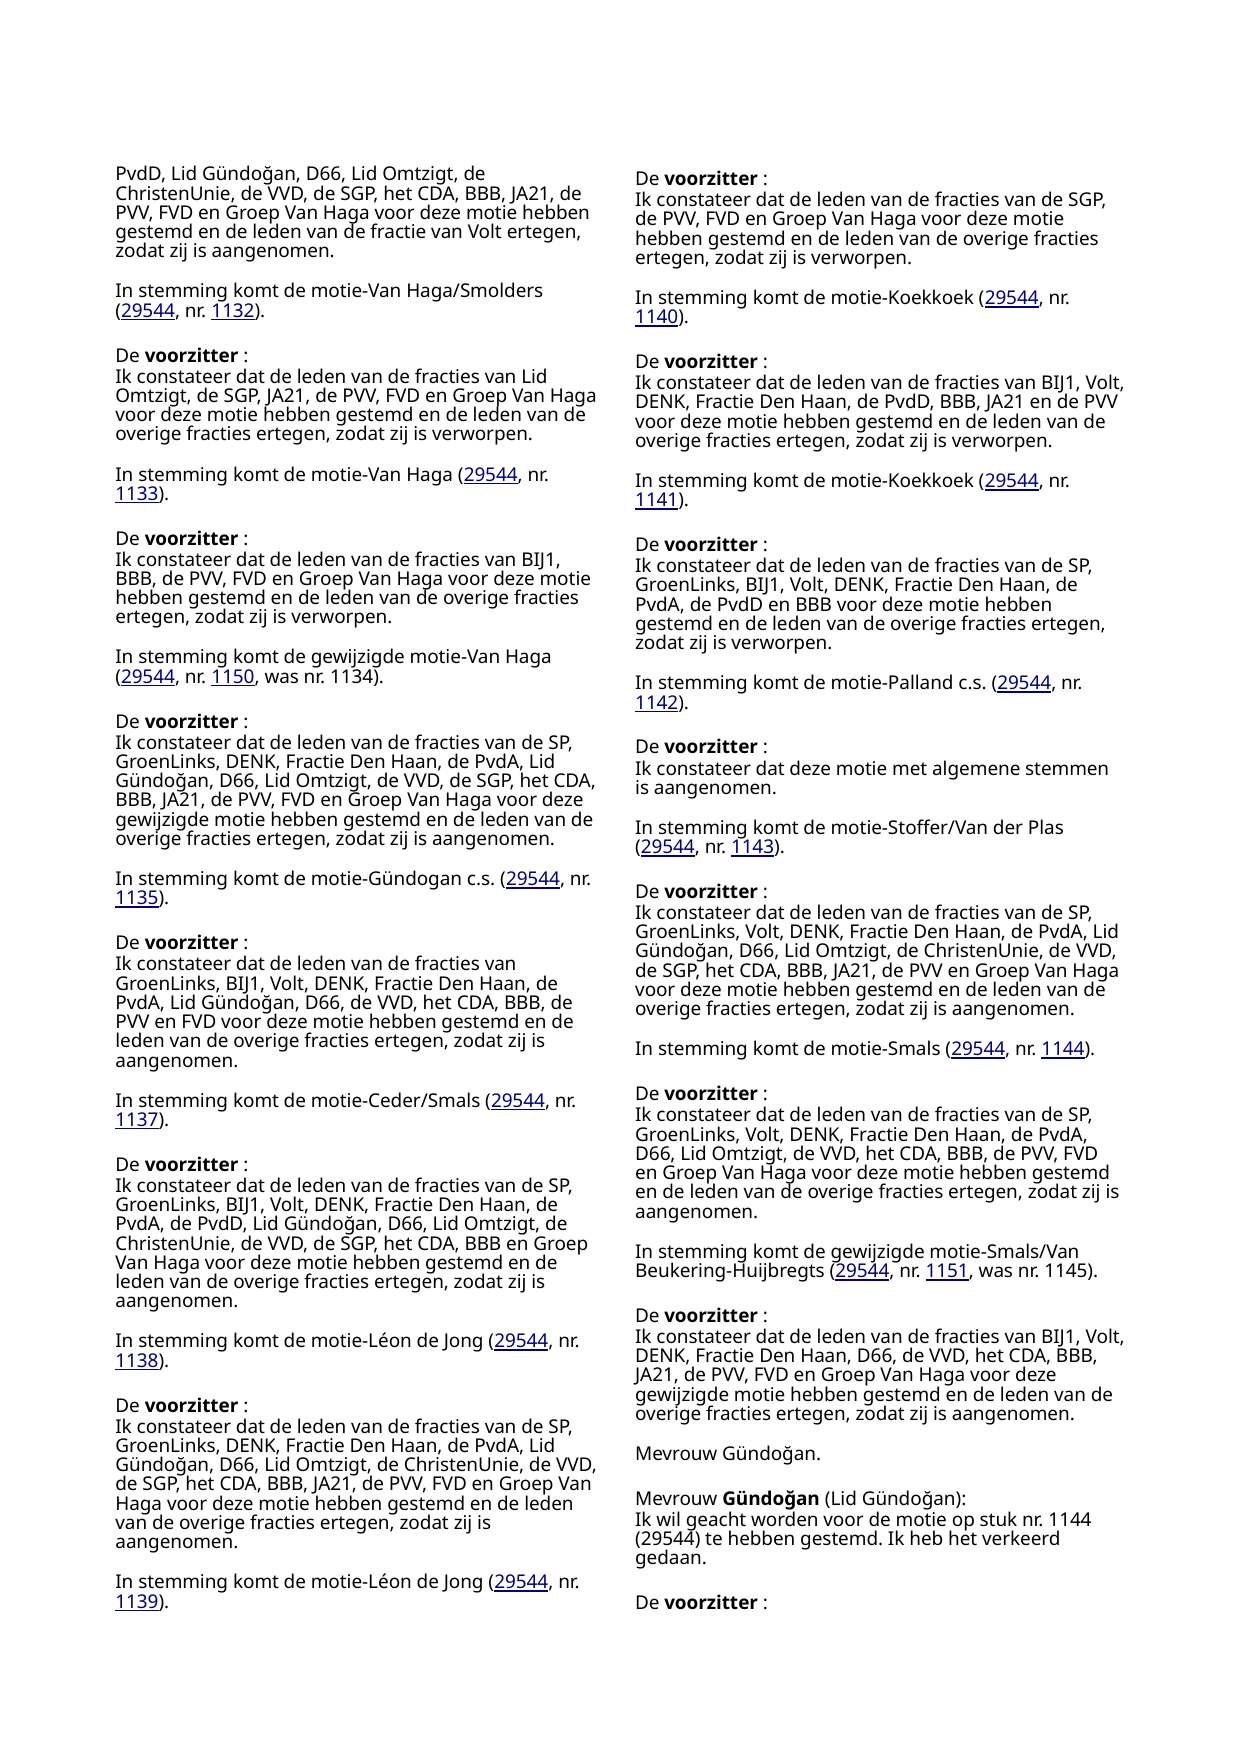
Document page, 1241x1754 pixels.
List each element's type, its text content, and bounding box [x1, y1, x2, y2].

text In stemming komt de motie-Koekkoek (29544, nr. 1141). [635, 472, 1125, 511]
text De voorzitter : [115, 929, 605, 955]
text In stemming komt de motie-Léon de Jong (29544, nr. 1139). [115, 1573, 605, 1612]
text Ik constateer dat de leden van de fracties van de SP, GroenLinks, Volt, DENK, Fractie Den Haan, de PvdA, D66, Lid Omtzigt, de VVD, het CDA, BBB, de PVV, FVD en Groep Van Haga voor deze motie hebben gestemd en de leden van de overige fracties ertegen, zodat zij is aangenomen. [635, 1106, 1125, 1222]
text De voorzitter : [115, 1151, 605, 1177]
text Ik wil geacht worden voor de motie op stuk nr. 1144 (29544) te hebben gestemd. Ik heb het verkeerd gedaan. [635, 1511, 1125, 1569]
text De voorzitter : [635, 1081, 1125, 1106]
text Ik constateer dat de leden van de fracties van BIJ1, BBB, de PVV, FVD en Groep Van Haga voor deze motie hebben gestemd en de leden van de overige fracties ertegen, zodat zij is verworpen. [115, 551, 605, 628]
text Ik constateer dat de leden van de fracties van de SP, GroenLinks, BIJ1, Volt, DENK, Fractie Den Haan, de PvdA, de PvdD en BBB voor deze motie hebben gestemd en de leden van de overige fracties ertegen, zodat zij is verworpen. [635, 557, 1125, 653]
text De voorzitter : [635, 348, 1125, 374]
text Ik constateer dat de leden van de fracties van GroenLinks, BIJ1, Volt, DENK, Fractie Den Haan, de PvdA, Lid Gündoğan, D66, de VVD, het CDA, BBB, de PVV en FVD voor deze motie hebben gestemd en de leden van de overige fracties ertegen, zodat zij is aangenomen. [115, 955, 605, 1071]
text Ik constateer dat de leden van de fracties van de SGP, de PVV, FVD en Groep Van Haga voor deze motie hebben gestemd en de leden van de overige fracties ertegen, zodat zij is verworpen. [635, 191, 1125, 268]
text In stemming komt de motie-Koekkoek (29544, nr. 1140). [635, 289, 1125, 328]
text De voorzitter : [635, 1302, 1125, 1328]
text In stemming komt de motie-Van Haga (29544, nr. 1133). [115, 466, 605, 504]
text In stemming komt de motie-Smals (29544, nr. 1144). [635, 1040, 1125, 1060]
text De voorzitter : [635, 165, 1125, 191]
text Mevrouw Gündoğan (Lid Gündoğan): [635, 1485, 1125, 1511]
text De voorzitter : [635, 734, 1125, 759]
text Ik constateer dat de leden van de fracties van BIJ1, Volt, DENK, Fractie Den Haan, D66, de VVD, het CDA, BBB, JA21, de PVV, FVD en Groep Van Haga voor deze gewijzigde motie hebben gestemd en de leden van de overige fracties ertegen, zodat zij is aangenomen. [635, 1328, 1125, 1424]
text De voorzitter : [115, 1392, 605, 1418]
text Ik constateer dat de leden van de fracties van de SP, GroenLinks, DENK, Fractie Den Haan, de PvdA, Lid Gündoğan, D66, Lid Omtzigt, de VVD, de SGP, het CDA, BBB, JA21, de PVV, FVD en Groep Van Haga voor deze gewijzigde motie hebben gestemd en de leden van de overige fracties ertegen, zodat zij is aangenomen. [115, 734, 605, 849]
text In stemming komt de motie-Stoffer/Van der Plas (29544, nr. 1143). [635, 819, 1125, 857]
text Ik constateer dat de leden van de fracties van de SP, GroenLinks, Volt, DENK, Fractie Den Haan, de PvdA, Lid Gündoğan, D66, Lid Omtzigt, de ChristenUnie, de VVD, de SGP, het CDA, BBB, JA21, de PVV en Groep Van Haga voor deze motie hebben gestemd en de leden van de overige fracties ertegen, zodat zij is aangenomen. [635, 904, 1125, 1019]
text In stemming komt de motie-Palland c.s. (29544, nr. 1142). [635, 674, 1125, 713]
text De voorzitter : [635, 878, 1125, 904]
text In stemming komt de motie-Léon de Jong (29544, nr. 1138). [115, 1332, 605, 1371]
text De voorzitter : [635, 531, 1125, 557]
text Ik constateer dat de leden van de fracties van Lid Omtzigt, de SGP, JA21, de PVV, FVD en Groep Van Haga voor deze motie hebben gestemd en de leden van de overige fracties ertegen, zodat zij is verworpen. [115, 368, 605, 445]
text De voorzitter : [115, 342, 605, 368]
text Mevrouw Gündoğan. [635, 1445, 1125, 1464]
text In stemming komt de gewijzigde motie-Smals/Van Beukering-Huijbregts (29544, nr. 1151, was nr. 1145). [635, 1243, 1125, 1281]
text De voorzitter : [635, 1589, 1125, 1615]
text Ik constateer dat de leden van de fracties van de SP, GroenLinks, DENK, Fractie Den Haan, de PvdA, Lid Gündoğan, D66, Lid Omtzigt, de ChristenUnie, de VVD, de SGP, het CDA, BBB, JA21, de PVV, FVD en Groep Van Haga voor deze motie hebben gestemd en de leden van de overige fracties ertegen, zodat zij is aangenomen. [115, 1418, 605, 1552]
text In stemming komt de gewijzigde motie-Van Haga (29544, nr. 1150, was nr. 1134). [115, 648, 605, 687]
text Ik constateer dat deze motie met algemene stemmen is aangenomen. [635, 759, 1125, 798]
text Ik constateer dat de leden van de fracties van BIJ1, Volt, DENK, Fractie Den Haan, de PvdD, BBB, JA21 en de PVV voor deze motie hebben gestemd en de leden van de overige fracties ertegen, zodat zij is verworpen. [635, 374, 1125, 451]
text De voorzitter : [115, 525, 605, 551]
text De voorzitter : [115, 708, 605, 734]
text In stemming komt de motie-Ceder/Smals (29544, nr. 1137). [115, 1092, 605, 1130]
text In stemming komt de motie-Van Haga/Smolders (29544, nr. 1132). [115, 282, 605, 321]
text PvdD, Lid Gündoğan, D66, Lid Omtzigt, de ChristenUnie, de VVD, de SGP, het CDA, BBB, JA21, de PVV, FVD en Groep Van Haga voor deze motie hebben gestemd en de leden van de fractie van Volt ertegen, zodat zij is aangenomen. [115, 165, 605, 262]
text In stemming komt de motie-Gündogan c.s. (29544, nr. 1135). [115, 870, 605, 909]
text Ik constateer dat de leden van de fracties van de SP, GroenLinks, BIJ1, Volt, DENK, Fractie Den Haan, de PvdA, de PvdD, Lid Gündoğan, D66, Lid Omtzigt, de ChristenUnie, de VVD, de SGP, het CDA, BBB en Groep Van Haga voor deze motie hebben gestemd en de leden van de overige fracties ertegen, zodat zij is aangenomen. [115, 1177, 605, 1312]
